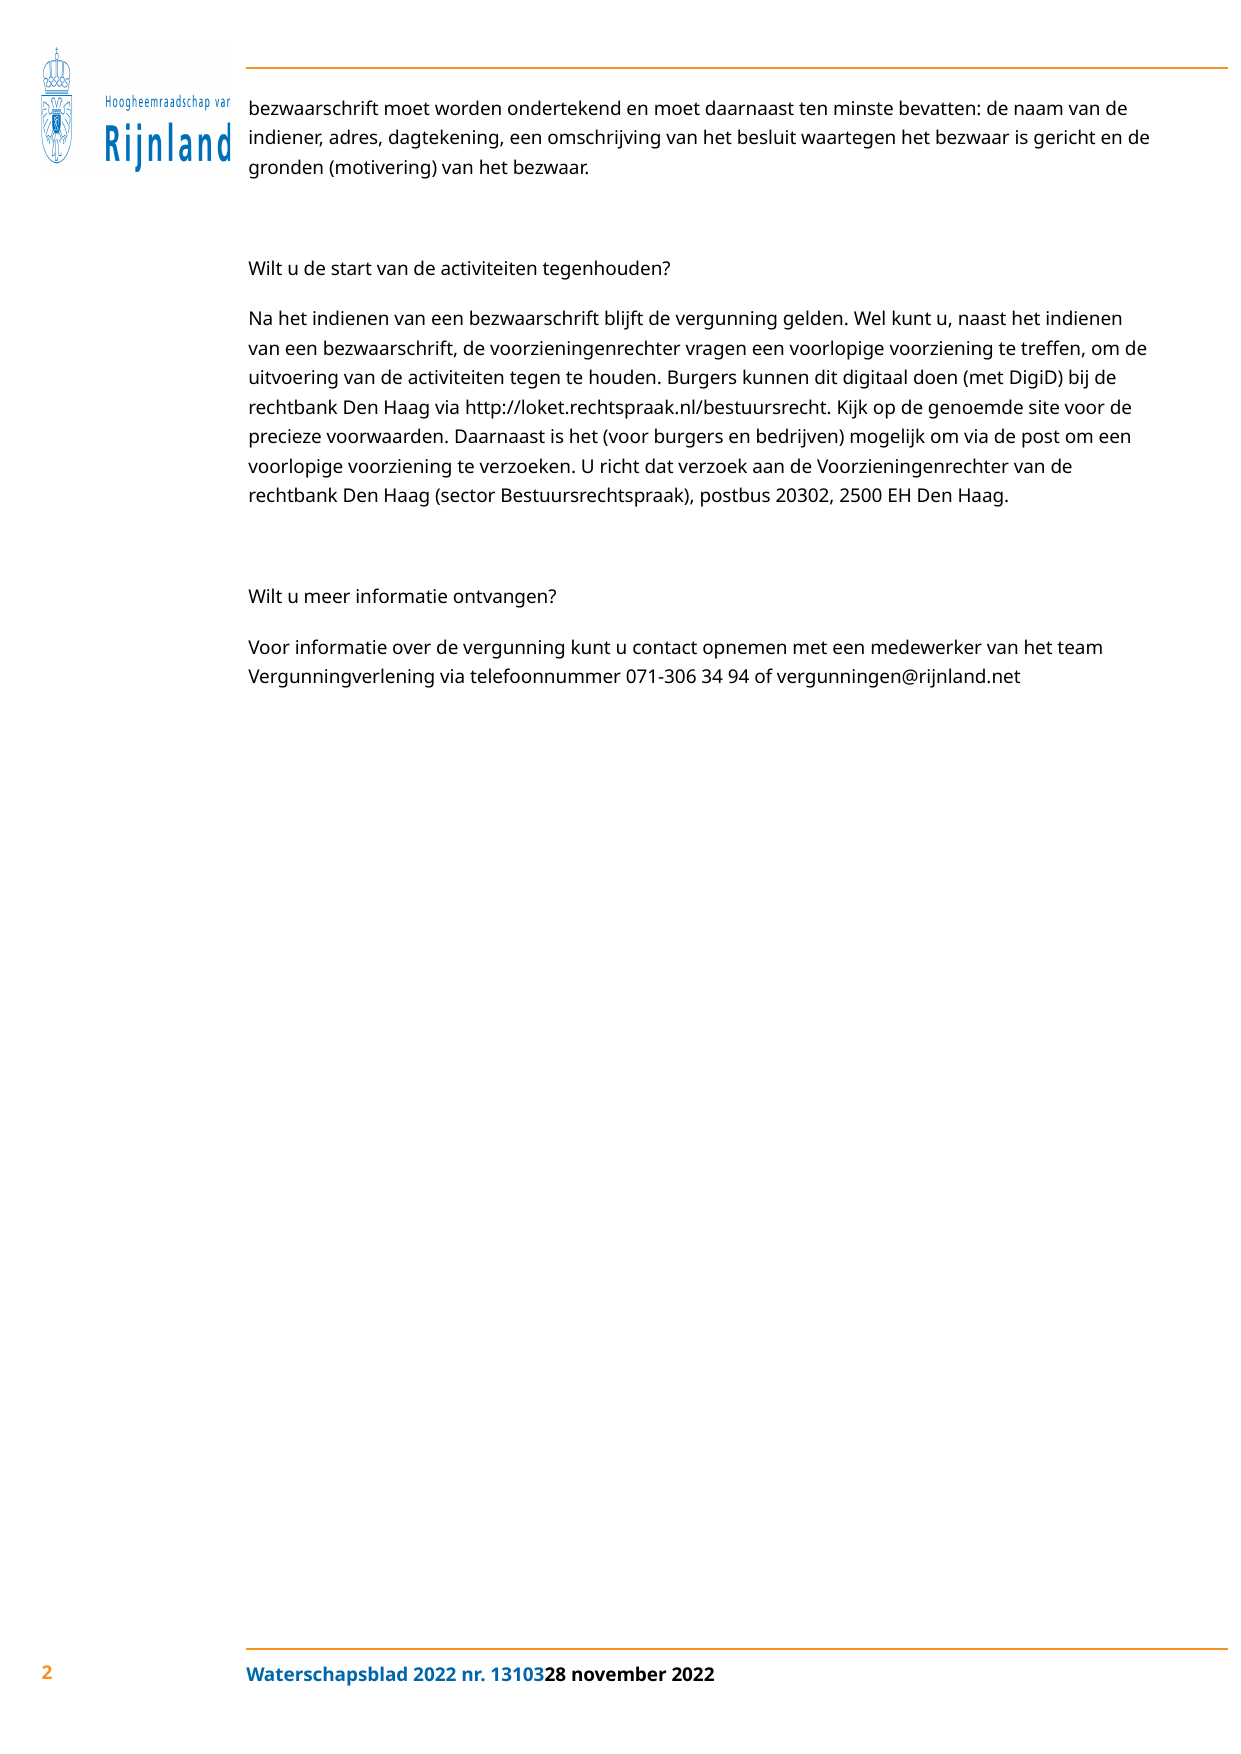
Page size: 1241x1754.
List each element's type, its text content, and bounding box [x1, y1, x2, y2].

text Voor informatie over de vergunning kunt u contact opnemen met een medewerker van het team Vergunningverlening via telefoonnummer 071-306 34 94 of vergunningen@rijnland.net [248, 634, 1152, 689]
picture [41, 47, 231, 172]
text bezwaarschrift moet worden ondertekend en moet daarnaast ten minste bevatten: de naam van de indiener, adres, dagtekening, een omschrijving van het besluit waartegen het bezwaar is gericht en de gronden (motivering) van het bezwaar. [248, 95, 1152, 180]
text Wilt u meer informatie ontvangen? [248, 583, 1152, 609]
text Na het indienen van een bezwaarschrift blijft de vergunning gelden. Wel kunt u, naast het indienen van een bezwaarschrift, de voorzieningenrechter vragen een voorlopige voorziening te treffen, om de uitvoering van de activiteiten tegen te houden. Burgers kunnen dit digitaal doen (met DigiD) bij de rechtbank Den Haag via http://loket.rechtspraak.nl/bestuursrecht. Kijk op de genoemde site voor de precieze voorwaarden. Daarnaast is het (voor burgers en bedrijven) mogelijk om via de post om een voorlopige voorziening te verzoeken. U richt dat verzoek aan de Voorzieningenrechter van de rechtbank Den Haag (sector Bestuursrechtspraak), postbus 20302, 2500 EH Den Haag. [248, 305, 1152, 508]
text Wilt u de start van de activiteiten tegenhouden? [248, 255, 1152, 281]
